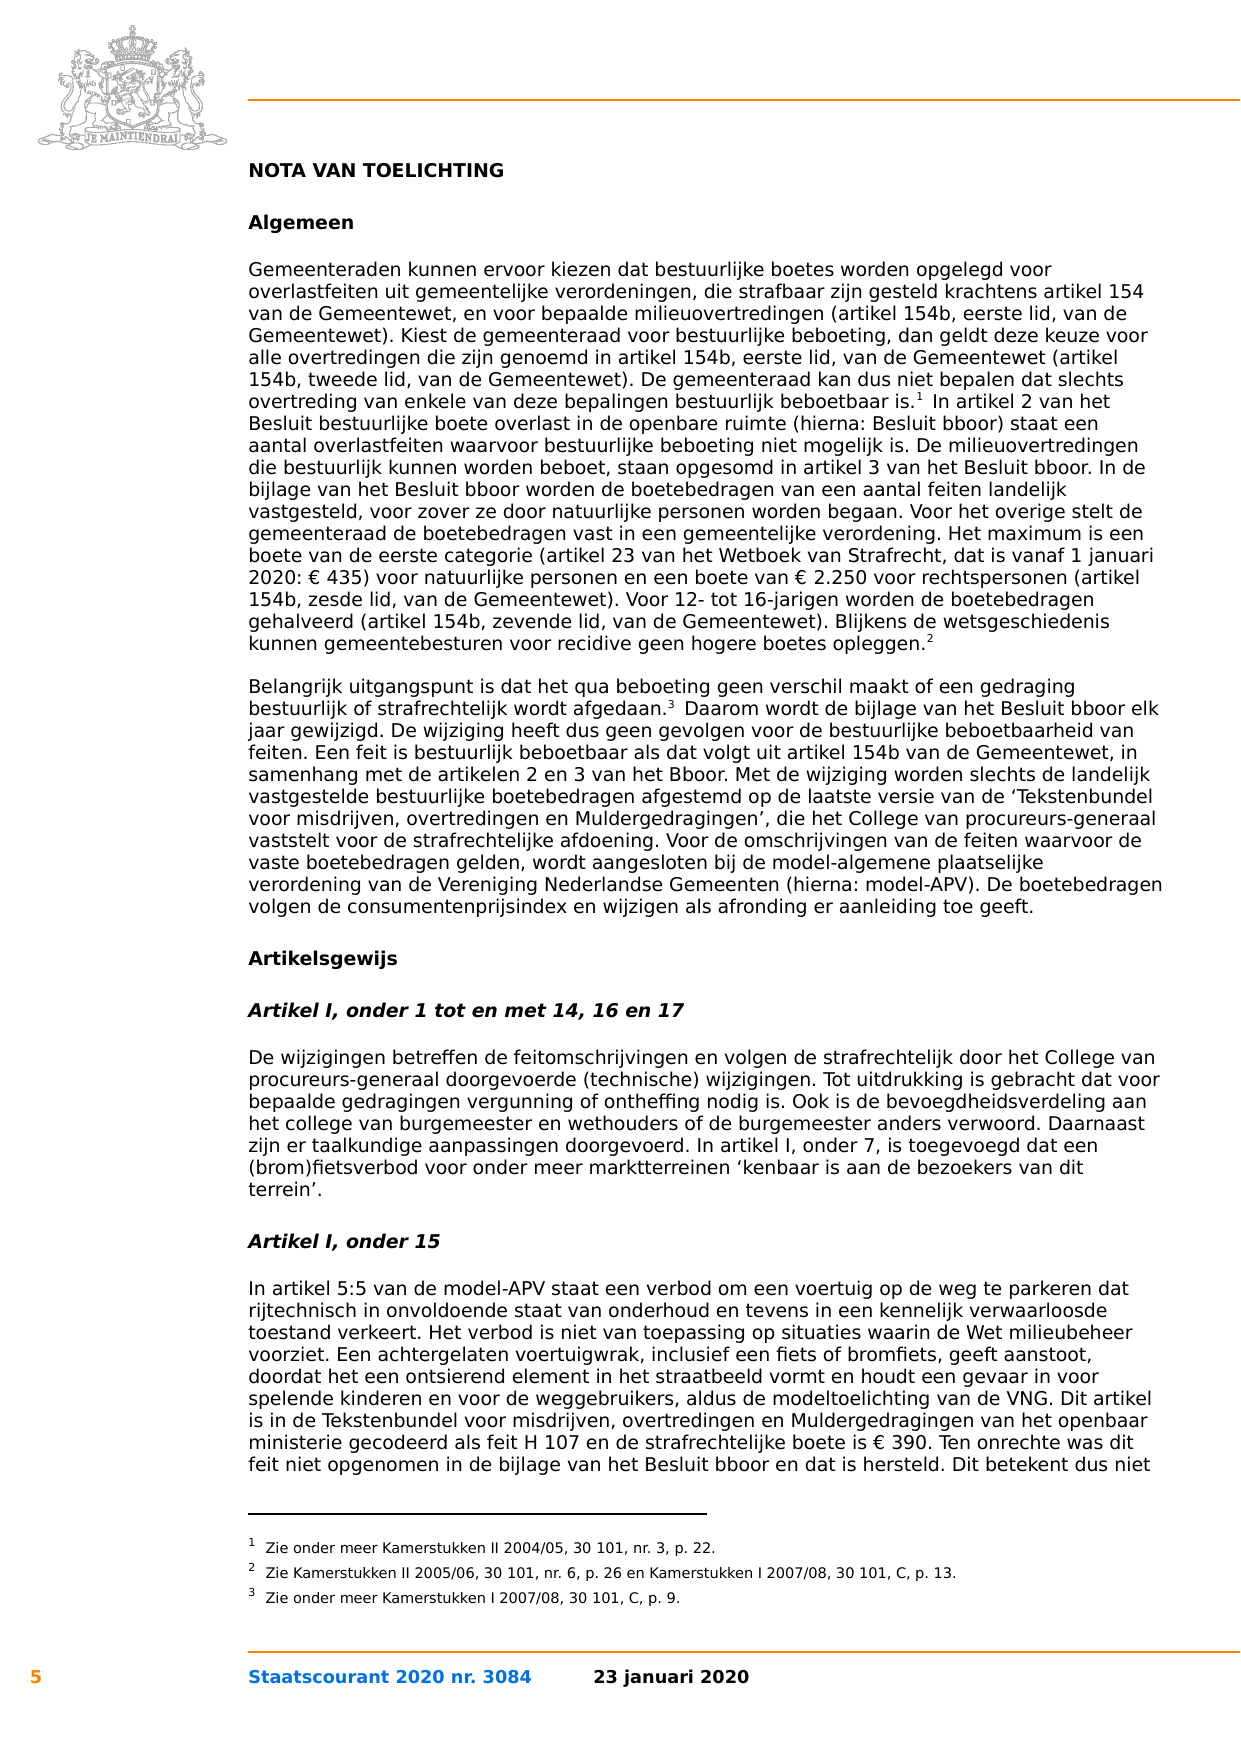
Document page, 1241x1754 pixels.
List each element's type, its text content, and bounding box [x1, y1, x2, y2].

picture [38, 25, 227, 150]
text De wijzigingen betreffen de feitomschrijvingen en volgen de strafrechtelijk door het College van procureurs-generaal doorgevoerde (technische) wijzigingen. Tot uitdrukking is gebracht dat voor bepaalde gedragingen vergunning of ontheffing nodig is. Ook is de bevoegdheidsverdeling aan het college van burgemeester en wethouders of de burgemeester anders verwoord. Daarnaast zijn er taalkundige aanpassingen doorgevoerd. In artikel I, onder 7, is toegevoegd dat een (brom)fietsverbod voor onder meer marktterreinen ‘kenbaar is aan de bezoekers van dit terrein’. [248, 1047, 1163, 1201]
subtitle Algemeen [248, 212, 1163, 234]
subtitle NOTA VAN TOELICHTING [248, 160, 1163, 182]
subtitle Artikel I, onder 15 [248, 1231, 1163, 1253]
text Belangrijk uitgangspunt is dat het qua beboeting geen verschil maakt of een gedraging bestuurlijk of strafrechtelijk wordt afgedaan. Daarom wordt de bijlage van het Besluit bboor elk jaar gewijzigd. De wijziging heeft dus geen gevolgen voor de bestuurlijke beboetbaarheid van feiten. Een feit is bestuurlijk beboetbaar als dat volgt uit artikel 154b van de Gemeentewet, in samenhang met de artikelen 2 en 3 van het Bboor. Met de wijziging worden slechts de landelijk vastgestelde bestuurlijke boetebedragen afgestemd op de laatste versie van de ‘Tekstenbundel voor misdrijven, overtredingen en Muldergedragingen’, die het College van procureurs-generaal vaststelt voor de strafrechtelijke afdoening. Voor de omschrijvingen van de feiten waarvoor de vaste boetebedragen gelden, wordt aangesloten bij de model-algemene plaatselijke verordening van de Vereniging Nederlandse Gemeenten (hierna: model-APV). De boetebedragen volgen de consumentenprijsindex en wijzigen als afronding er aanleiding toe geeft. [248, 676, 1163, 918]
subtitle Artikelsgewijs [248, 948, 1163, 970]
text Zie onder meer Kamerstukken II 2004/05, 30 101, nr. 3, p. 22. [248, 1536, 1163, 1558]
text Zie Kamerstukken II 2005/06, 30 101, nr. 6, p. 26 en Kamerstukken I 2007/08, 30 101, C, p. 13. [248, 1561, 1163, 1583]
text Zie onder meer Kamerstukken I 2007/08, 30 101, C, p. 9. [248, 1586, 1163, 1608]
text In artikel 5:5 van de model-APV staat een verbod om een voertuig op de weg te parkeren dat rijtechnisch in onvoldoende staat van onderhoud en tevens in een kennelijk verwaarloosde toestand verkeert. Het verbod is niet van toepassing op situaties waarin de Wet milieubeheer voorziet. Een achtergelaten voertuigwrak, inclusief een fiets of bromfiets, geeft aanstoot, doordat het een ontsierend element in het straatbeeld vormt en houdt een gevaar in voor spelende kinderen en voor de weggebruikers, aldus de modeltoelichting van de VNG. Dit artikel is in de Tekstenbundel voor misdrijven, overtredingen en Muldergedragingen van het openbaar ministerie gecodeerd als feit H 107 en de strafrechtelijke boete is € 390. Ten onrechte was dit feit niet opgenomen in de bijlage van het Besluit bboor en dat is hersteld. Dit betekent dus niet [248, 1278, 1163, 1476]
text Gemeenteraden kunnen ervoor kiezen dat bestuurlijke boetes worden opgelegd voor overlastfeiten uit gemeentelijke verordeningen, die strafbaar zijn gesteld krachtens artikel 154 van de Gemeentewet, en voor bepaalde milieuovertredingen (artikel 154b, eerste lid, van de Gemeentewet). Kiest de gemeenteraad voor bestuurlijke beboeting, dan geldt deze keuze voor alle overtredingen die zijn genoemd in artikel 154b, eerste lid, van de Gemeentewet (artikel 154b, tweede lid, van de Gemeentewet). De gemeenteraad kan dus niet bepalen dat slechts overtreding van enkele van deze bepalingen bestuurlijk beboetbaar is. In artikel 2 van het Besluit bestuurlijke boete overlast in de openbare ruimte (hierna: Besluit bboor) staat een aantal overlastfeiten waarvoor bestuurlijke beboeting niet mogelijk is. De milieuovertredingen die bestuurlijk kunnen worden beboet, staan opgesomd in artikel 3 van het Besluit bboor. In de bijlage van het Besluit bboor worden de boetebedragen van een aantal feiten landelijk vastgesteld, voor zover ze door natuurlijke personen worden begaan. Voor het overige stelt de gemeenteraad de boetebedragen vast in een gemeentelijke verordening. Het maximum is een boete van de eerste categorie (artikel 23 van het Wetboek van Strafrecht, dat is vanaf 1 januari 2020: € 435) voor natuurlijke personen en een boete van € 2.250 voor rechtspersonen (artikel 154b, zesde lid, van de Gemeentewet). Voor 12- tot 16-jarigen worden de boetebedragen gehalveerd (artikel 154b, zevende lid, van de Gemeentewet). Blijkens de wetsgeschiedenis kunnen gemeentebesturen voor recidive geen hogere boetes opleggen. [248, 259, 1163, 654]
subtitle Artikel I, onder 1 tot en met 14, 16 en 17 [248, 1000, 1163, 1022]
